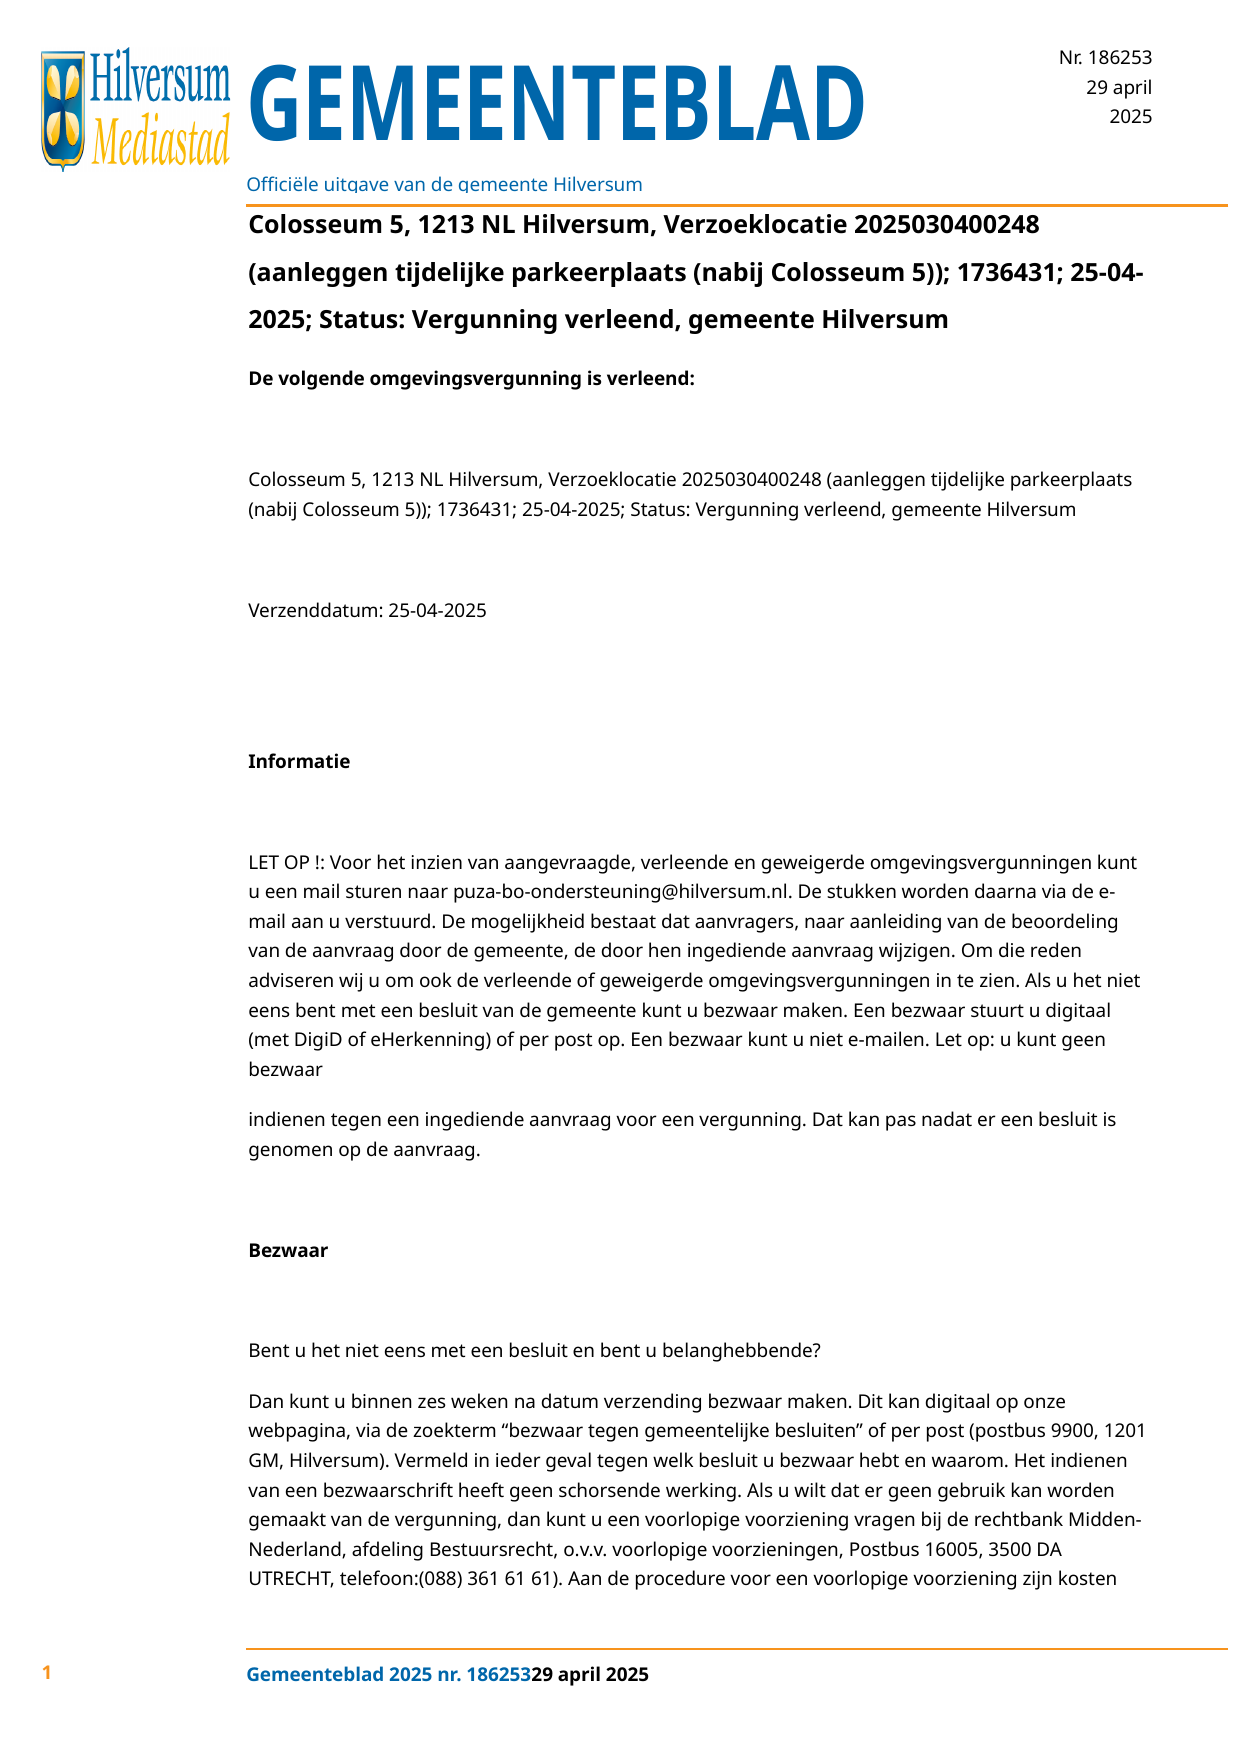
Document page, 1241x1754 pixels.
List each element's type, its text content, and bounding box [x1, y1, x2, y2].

text Informatie [248, 748, 1152, 774]
text LET OP !: Voor het inzien van aangevraagde, verleende en geweigerde omgevingsvergunningen kunt u een mail sturen naar puza-bo-ondersteuning@hilversum.nl. De stukken worden daarna via de e-mail aan u verstuurd. De mogelijkheid bestaat dat aanvragers, naar aanleiding van de beoordeling van de aanvraag door de gemeente, de door hen ingediende aanvraag wijzigen. Om die reden adviseren wij u om ook de verleende of geweigerde omgevingsvergunningen in te zien. Als u het niet eens bent met een besluit van de gemeente kunt u bezwaar maken. Een bezwaar stuurt u digitaal (met DigiD of eHerkenning) of per post op. Een bezwaar kunt u niet e-mailen. Let op: u kunt geen bezwaar [248, 849, 1152, 1082]
text indienen tegen een ingediende aanvraag voor een vergunning. Dat kan pas nadat er een besluit is genomen op de aanvraag. [248, 1106, 1152, 1162]
picture [41, 47, 231, 172]
text Bezwaar [248, 1237, 1152, 1262]
text Verzenddatum: 25-04-2025 [248, 597, 1152, 622]
text Dan kunt u binnen zes weken na datum verzending bezwaar maken. Dit kan digitaal op onze webpagina, via de zoekterm “bezwaar tegen gemeentelijke besluiten” of per post (postbus 9900, 1201 GM, Hilversum). Vermeld in ieder geval tegen welk besluit u bezwaar hebt en waarom. Het indienen van een bezwaarschrift heeft geen schorsende werking. Als u wilt dat er geen gebruik kan worden gemaakt van de vergunning, dan kunt u een voorlopige voorziening vragen bij de rechtbank Midden-Nederland, afdeling Bestuursrecht, o.v.v. voorlopige voorzieningen, Postbus 16005, 3500 DA UTRECHT, telefoon:(088) 361 61 61). Aan de procedure voor een voorlopige voorziening zijn kosten [248, 1388, 1152, 1591]
text Bent u het niet eens met een besluit en bent u belanghebbende? [248, 1338, 1152, 1363]
text Colosseum 5, 1213 NL Hilversum, Verzoeklocatie 2025030400248 (aanleggen tijdelijke parkeerplaats (nabij Colosseum 5)); 1736431; 25-04-2025; Status: Vergunning verleend, gemeente Hilversum [248, 466, 1152, 522]
text Colosseum 5, 1213 NL Hilversum, Verzoeklocatie 2025030400248 (aanleggen tijdelijke parkeerplaats (nabij Colosseum 5)); 1736431; 25-04-2025; Status: Vergunning verleend, gemeente Hilversum [248, 207, 1152, 336]
text De volgende omgevingsvergunning is verleend: [248, 366, 1152, 391]
